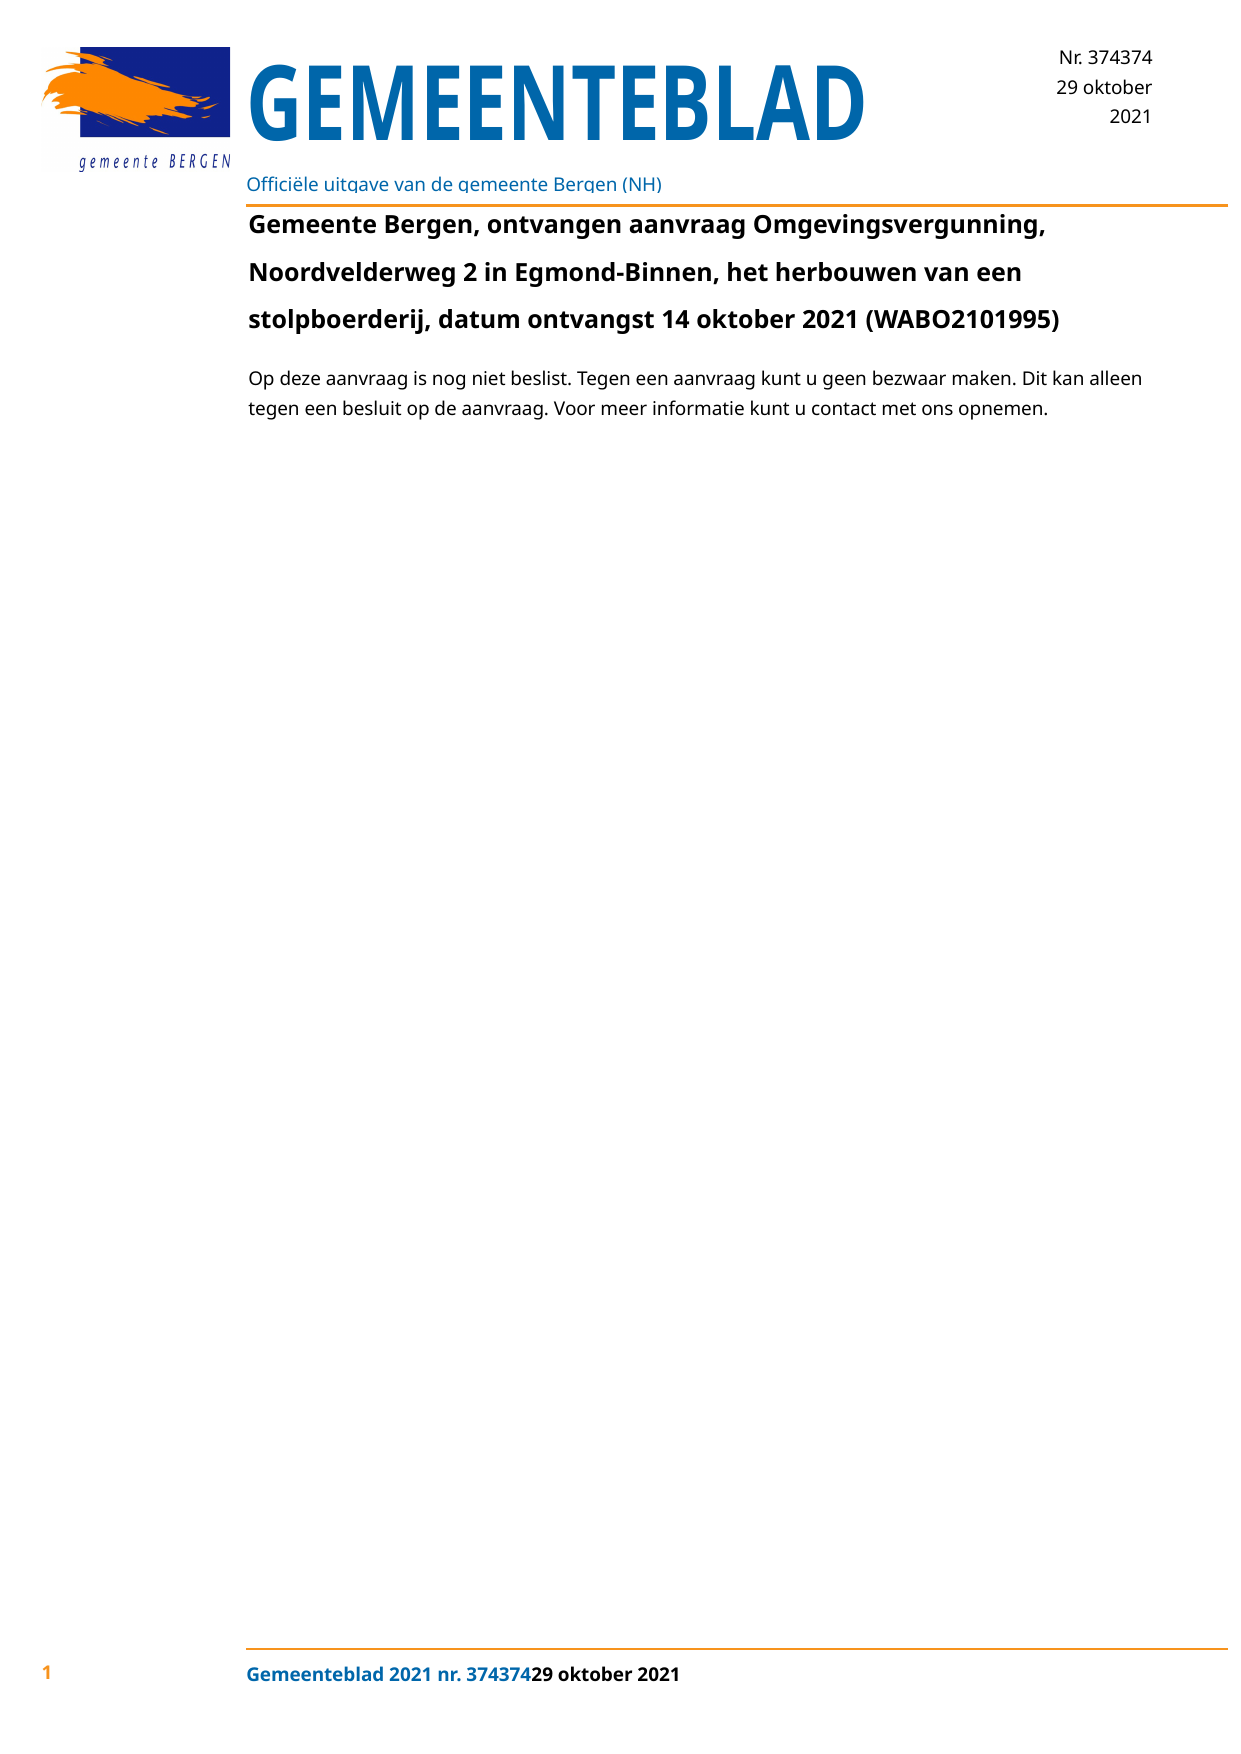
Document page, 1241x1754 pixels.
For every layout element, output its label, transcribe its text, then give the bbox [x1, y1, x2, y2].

text Gemeente Bergen, ontvangen aanvraag Omgevingsvergunning, Noordvelderweg 2 in Egmond-Binnen, het herbouwen van een stolpboerderij, datum ontvangst 14 oktober 2021 (WABO2101995) [248, 207, 1152, 336]
text Op deze aanvraag is nog niet beslist. Tegen een aanvraag kunt u geen bezwaar maken. Dit kan alleen tegen een besluit op de aanvraag. Voor meer informatie kunt u contact met ons opnemen. [248, 366, 1152, 421]
picture [41, 47, 231, 172]
